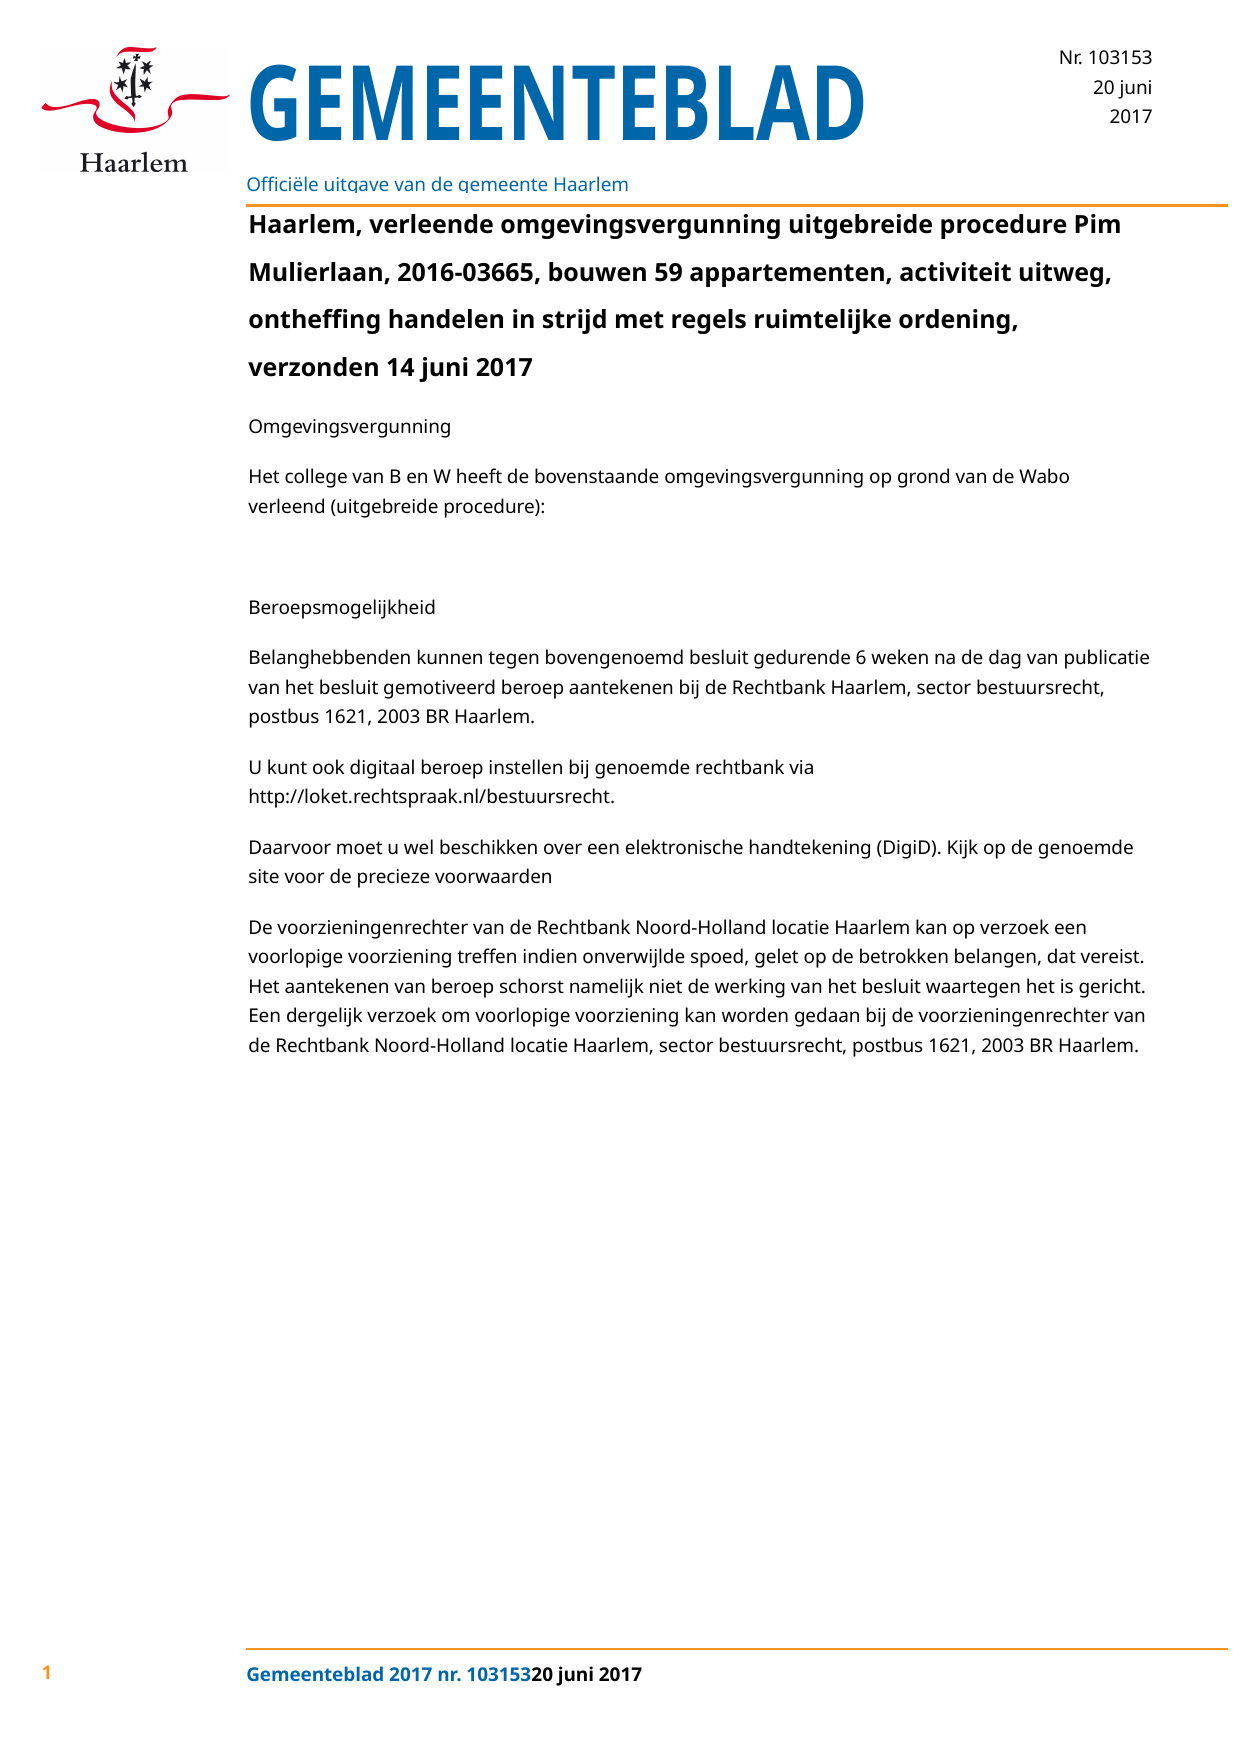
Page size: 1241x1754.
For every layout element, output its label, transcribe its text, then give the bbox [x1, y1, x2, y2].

text De voorzieningenrechter van de Rechtbank Noord-Holland locatie Haarlem kan op verzoek een voorlopige voorziening treffen indien onverwijlde spoed, gelet op de betrokken belangen, dat vereist. Het aantekenen van beroep schorst namelijk niet de werking van het besluit waartegen het is gericht. Een dergelijk verzoek om voorlopige voorziening kan worden gedaan bij de voorzieningenrechter van de Rechtbank Noord-Holland locatie Haarlem, sector bestuursrecht, postbus 1621, 2003 BR Haarlem. [248, 914, 1152, 1058]
text Beroepsmogelijkheid [248, 594, 1152, 620]
text Daarvoor moet u wel beschikken over een elektronische handtekening (DigiD). Kijk op de genoemde site voor de precieze voorwaarden [248, 834, 1152, 889]
text Haarlem, verleende omgevingsvergunning uitgebreide procedure Pim Mulierlaan, 2016-03665, bouwen 59 appartementen, activiteit uitweg, ontheffing handelen in strijd met regels ruimtelijke ordening, verzonden 14 juni 2017 [248, 207, 1152, 384]
text Omgevingsvergunning [248, 413, 1152, 439]
text U kunt ook digitaal beroep instellen bij genoemde rechtbank via http://loket.rechtspraak.nl/bestuursrecht. [248, 754, 1152, 809]
picture [41, 47, 231, 172]
text Belanghebbenden kunnen tegen bovengenoemd besluit gedurende 6 weken na de dag van publicatie van het besluit gemotiveerd beroep aantekenen bij de Rechtbank Haarlem, sector bestuursrecht, postbus 1621, 2003 BR Haarlem. [248, 644, 1152, 729]
text Het college van B en W heeft de bovenstaande omgevingsvergunning op grond van de Wabo verleend (uitgebreide procedure): [248, 463, 1152, 519]
